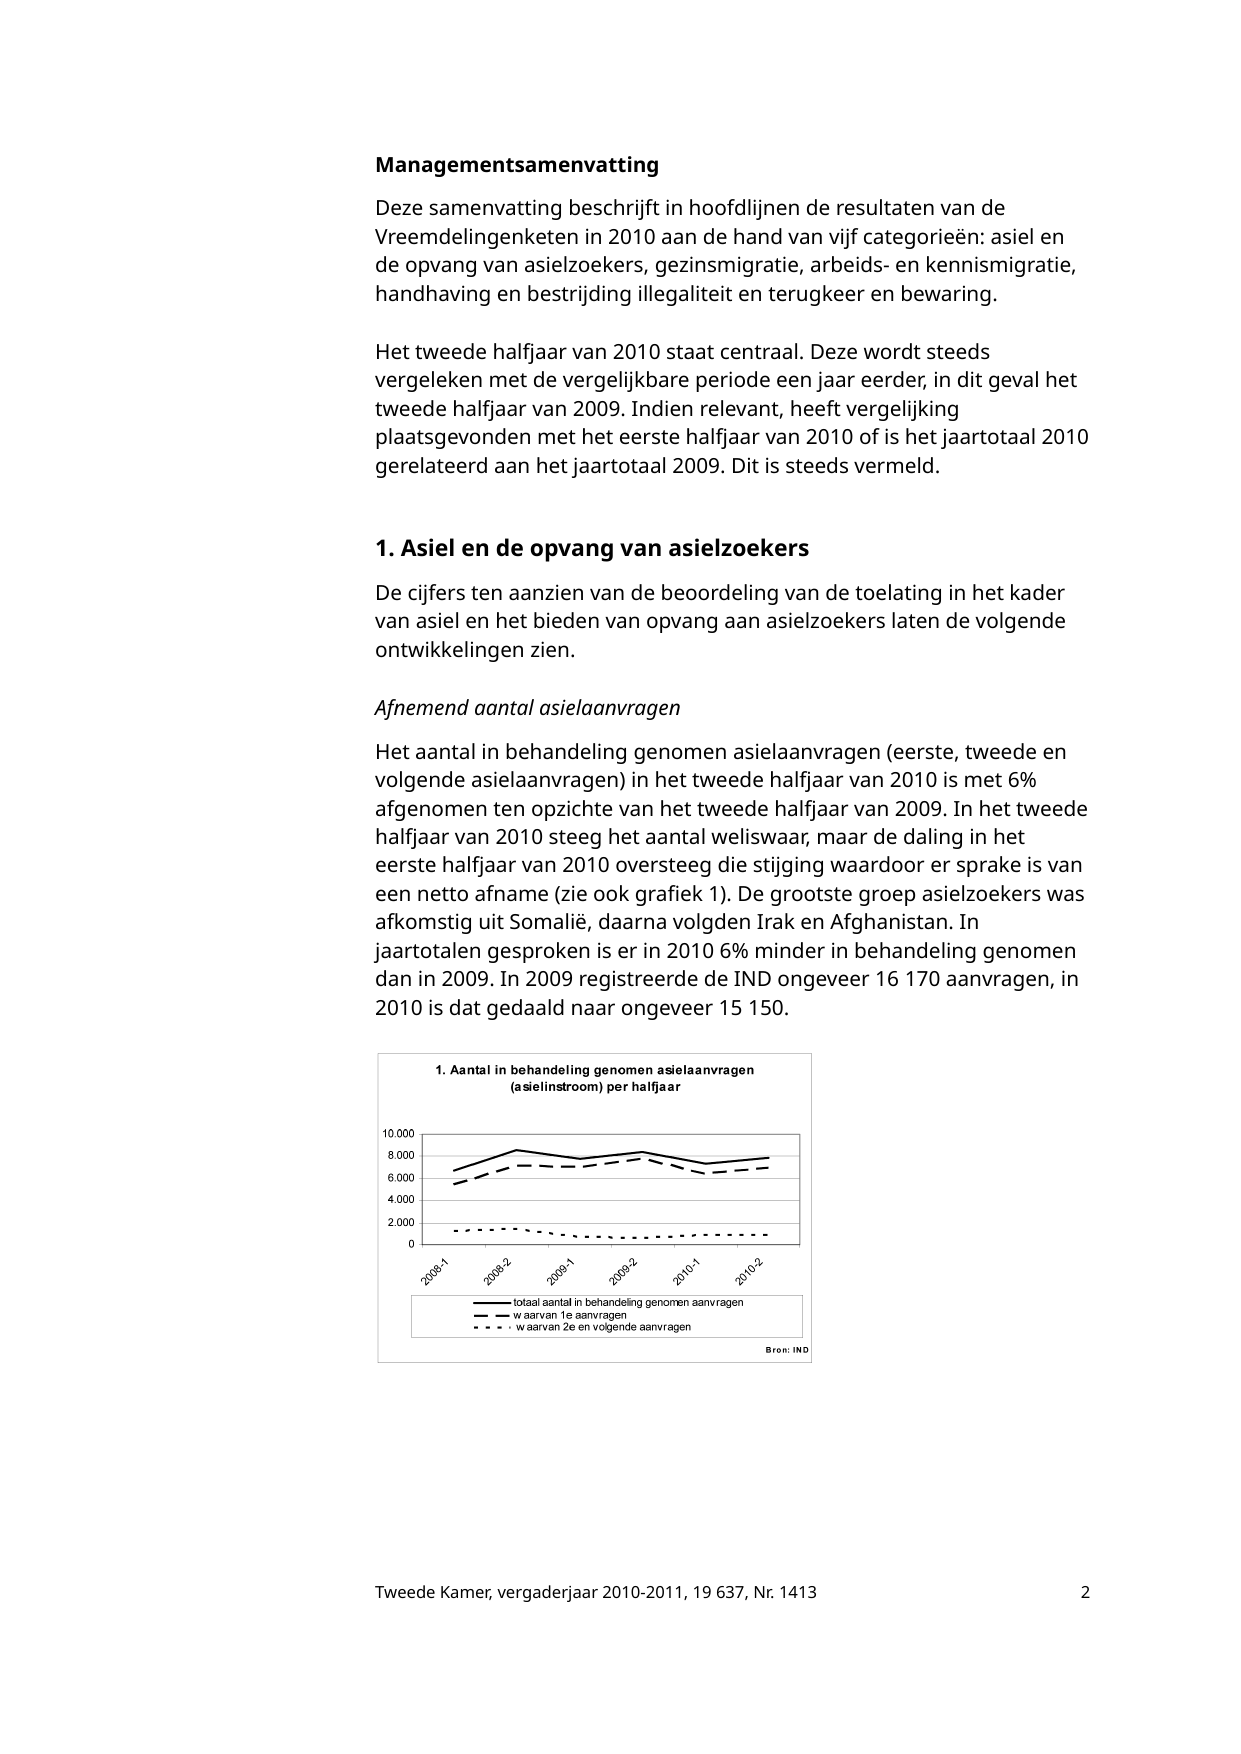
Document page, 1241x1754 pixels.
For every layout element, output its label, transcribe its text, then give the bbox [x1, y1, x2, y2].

text De cijfers ten aanzien van de beoordeling van de toelating in het kader van asiel en het bieden van opvang aan asielzoekers laten de volgende ontwikkelingen zien. [375, 578, 1090, 663]
text Afnemend aantal asielaanvragen [375, 693, 1090, 722]
subtitle 1. Asiel en de opvang van asielzoekers [375, 532, 1090, 563]
text Het tweede halfjaar van 2010 staat centraal. Deze wordt steeds vergeleken met de vergelijkbare periode een jaar eerder, in dit geval het tweede halfjaar van 2009. Indien relevant, heeft vergelijking plaatsgevonden met het eerste halfjaar van 2010 of is het jaartotaal 2010 gerelateerd aan het jaartotaal 2009. Dit is steeds vermeld. [375, 337, 1090, 479]
text Het aantal in behandeling genomen asielaanvragen (eerste, tweede en volgende asielaanvragen) in het tweede halfjaar van 2010 is met 6% afgenomen ten opzichte van het tweede halfjaar van 2009. In het tweede halfjaar van 2010 steeg het aantal weliswaar, maar de daling in het eerste halfjaar van 2010 oversteeg die stijging waardoor er sprake is van een netto afname (zie ook grafiek 1). De grootste groep asielzoekers was afkomstig uit Somalië, daarna volgden Irak en Afghanistan. In jaartotalen gesproken is er in 2010 6% minder in behandeling genomen dan in 2009. In 2009 registreerde de IND ongeveer 16 170 aanvragen, in 2010 is dat gedaald naar ongeveer 15 150. [375, 737, 1090, 1021]
picture [375, 1051, 814, 1365]
text Deze samenvatting beschrijft in hoofdlijnen de resultaten van de Vreemdelingenketen in 2010 aan de hand van vijf categorieën: asiel en de opvang van asielzoekers, gezinsmigratie, arbeids- en kennismigratie, handhaving en bestrijding illegaliteit en terugkeer en bewaring. [375, 193, 1090, 307]
text Managementsamenvatting [375, 150, 1090, 178]
